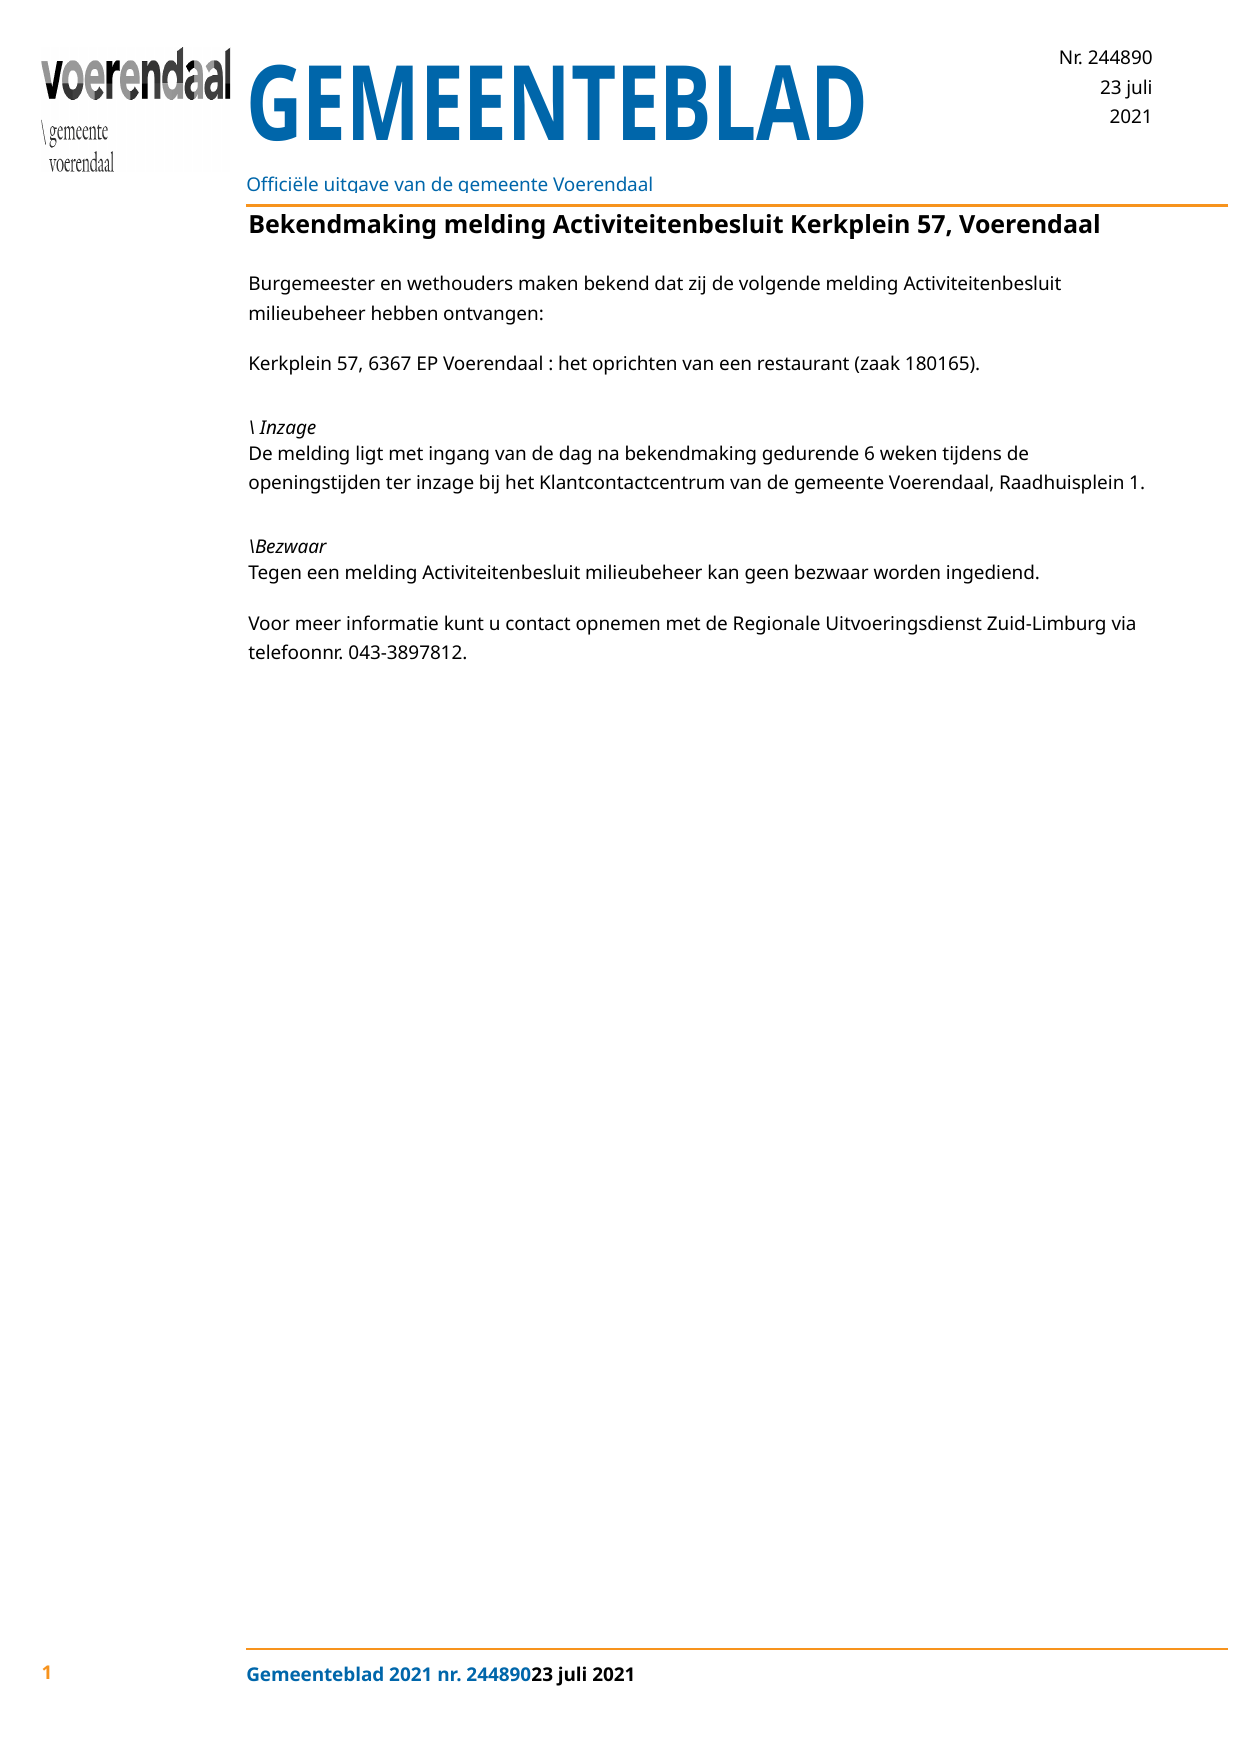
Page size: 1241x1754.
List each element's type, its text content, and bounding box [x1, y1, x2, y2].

picture [41, 47, 231, 172]
text \ Inzage [248, 414, 1152, 440]
text Voor meer informatie kunt u contact opnemen met de Regionale Uitvoeringsdienst Zuid-Limburg via telefoonnr. 043-3897812. [248, 610, 1152, 665]
text Kerkplein 57, 6367 EP Voerendaal : het oprichten van een restaurant (zaak 180165). [248, 350, 1152, 376]
text Burgemeester en wethouders maken bekend dat zij de volgende melding Activiteitenbesluit milieubeheer hebben ontvangen: [248, 270, 1152, 326]
text De melding ligt met ingang van de dag na bekendmaking gedurende 6 weken tijdens de openingstijden ter inzage bij het Klantcontactcentrum van de gemeente Voerendaal, Raadhuisplein 1. [248, 440, 1152, 495]
text Bekendmaking melding Activiteitenbesluit Kerkplein 57, Voerendaal [248, 207, 1152, 241]
text Tegen een melding Activiteitenbesluit milieubeheer kan geen bezwaar worden ingediend. [248, 559, 1152, 585]
text \Bezwaar [248, 533, 1152, 559]
